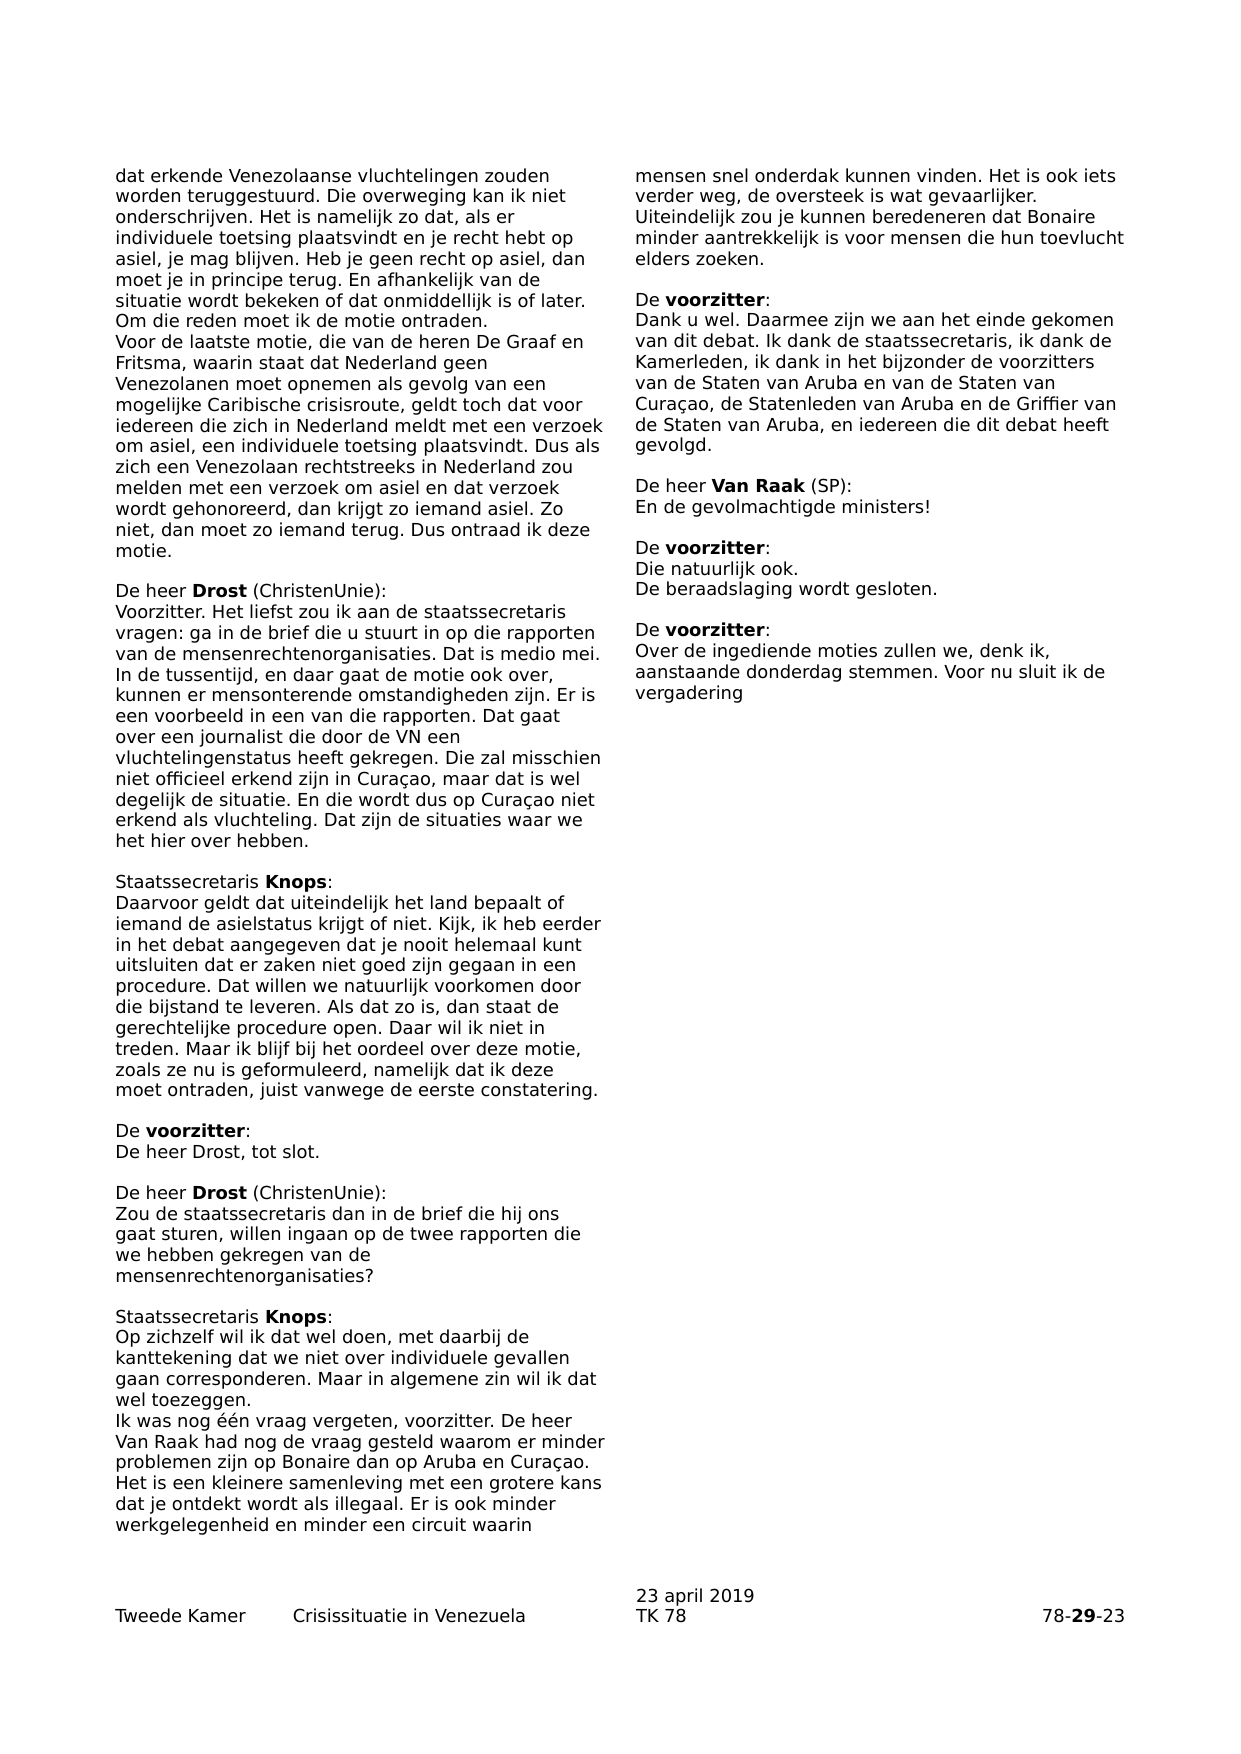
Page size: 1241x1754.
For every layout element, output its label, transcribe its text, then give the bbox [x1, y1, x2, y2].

text De voorzitter: [635, 620, 1125, 641]
text De heer Drost, tot slot. [115, 1142, 605, 1162]
text De voorzitter: [635, 289, 1125, 310]
text De heer Drost (ChristenUnie): [115, 1182, 605, 1203]
text En de gevolmachtigde ministers! [635, 497, 1125, 518]
text Staatssecretaris Knops: [115, 1307, 605, 1327]
text Voorzitter. Het liefst zou ik aan de staatssecretaris vragen: ga in de brief die u stuurt in op die rapporten van de mensenrechtenorganisaties. Dat is medio mei. In de tussentijd, en daar gaat de motie ook over, kunnen er mensonterende omstandigheden zijn. Er is een voorbeeld in een van die rapporten. Dat gaat over een journalist die door de VN een vluchtelingenstatus heeft gekregen. Die zal misschien niet officieel erkend zijn in Curaçao, maar dat is wel degelijk de situatie. En die wordt dus op Curaçao niet erkend als vluchteling. Dat zijn de situaties waar we het hier over hebben. [115, 602, 605, 852]
text De heer Van Raak (SP): [635, 476, 1125, 497]
text De beraadslaging wordt gesloten. [635, 579, 1125, 600]
text Die natuurlijk ook. [635, 558, 1125, 579]
text Op zichzelf wil ik dat wel doen, met daarbij de kanttekening dat we niet over individuele gevallen gaan corresponderen. Maar in algemene zin wil ik dat wel toezeggen. [115, 1327, 605, 1411]
text Daarvoor geldt dat uiteindelijk het land bepaalt of iemand de asielstatus krijgt of niet. Kijk, ik heb eerder in het debat aangegeven dat je nooit helemaal kunt uitsluiten dat er zaken niet goed zijn gegaan in een procedure. Dat willen we natuurlijk voorkomen door die bijstand te leveren. Als dat zo is, dan staat de gerechtelijke procedure open. Daar wil ik niet in treden. Maar ik blijf bij het oordeel over deze motie, zoals ze nu is geformuleerd, namelijk dat ik deze moet ontraden, juist vanwege de eerste constatering. [115, 893, 605, 1101]
text Staatssecretaris Knops: [115, 872, 605, 893]
text Over de ingediende moties zullen we, denk ik, aanstaande donderdag stemmen. Voor nu sluit ik de vergadering [635, 641, 1125, 703]
text Zou de staatssecretaris dan in de brief die hij ons gaat sturen, willen ingaan op de twee rapporten die we hebben gekregen van de mensenrechtenorganisaties? [115, 1203, 605, 1287]
text De voorzitter: [635, 538, 1125, 558]
text dat erkende Venezolaanse vluchtelingen zouden worden teruggestuurd. Die overweging kan ik niet onderschrijven. Het is namelijk zo dat, als er individuele toetsing plaatsvindt en je recht hebt op asiel, je mag blijven. Heb je geen recht op asiel, dan moet je in principe terug. En afhankelijk van de situatie wordt bekeken of dat onmiddellijk is of later. Om die reden moet ik de motie ontraden. [115, 165, 605, 332]
text Ik was nog één vraag vergeten, voorzitter. De heer Van Raak had nog de vraag gesteld waarom er minder problemen zijn op Bonaire dan op Aruba en Curaçao. Het is een kleinere samenleving met een grotere kans dat je ontdekt wordt als illegaal. Er is ook minder werkgelegenheid en minder een circuit waarin [115, 1411, 605, 1536]
text mensen snel onderdak kunnen vinden. Het is ook iets verder weg, de oversteek is wat gevaarlijker. Uiteindelijk zou je kunnen beredeneren dat Bonaire minder aantrekkelijk is voor mensen die hun toevlucht elders zoeken. [635, 165, 1125, 269]
text De voorzitter: [115, 1121, 605, 1142]
text Voor de laatste motie, die van de heren De Graaf en Fritsma, waarin staat dat Nederland geen Venezolanen moet opnemen als gevolg van een mogelijke Caribische crisisroute, geldt toch dat voor iedereen die zich in Nederland meldt met een verzoek om asiel, een individuele toetsing plaatsvindt. Dus als zich een Venezolaan rechtstreeks in Nederland zou melden met een verzoek om asiel en dat verzoek wordt gehonoreerd, dan krijgt zo iemand asiel. Zo niet, dan moet zo iemand terug. Dus ontraad ik deze motie. [115, 332, 605, 561]
text De heer Drost (ChristenUnie): [115, 581, 605, 602]
text Dank u wel. Daarmee zijn we aan het einde gekomen van dit debat. Ik dank de staatssecretaris, ik dank de Kamerleden, ik dank in het bijzonder de voorzitters van de Staten van Aruba en van de Staten van Curaçao, de Statenleden van Aruba en de Griffier van de Staten van Aruba, en iedereen die dit debat heeft gevolgd. [635, 310, 1125, 456]
